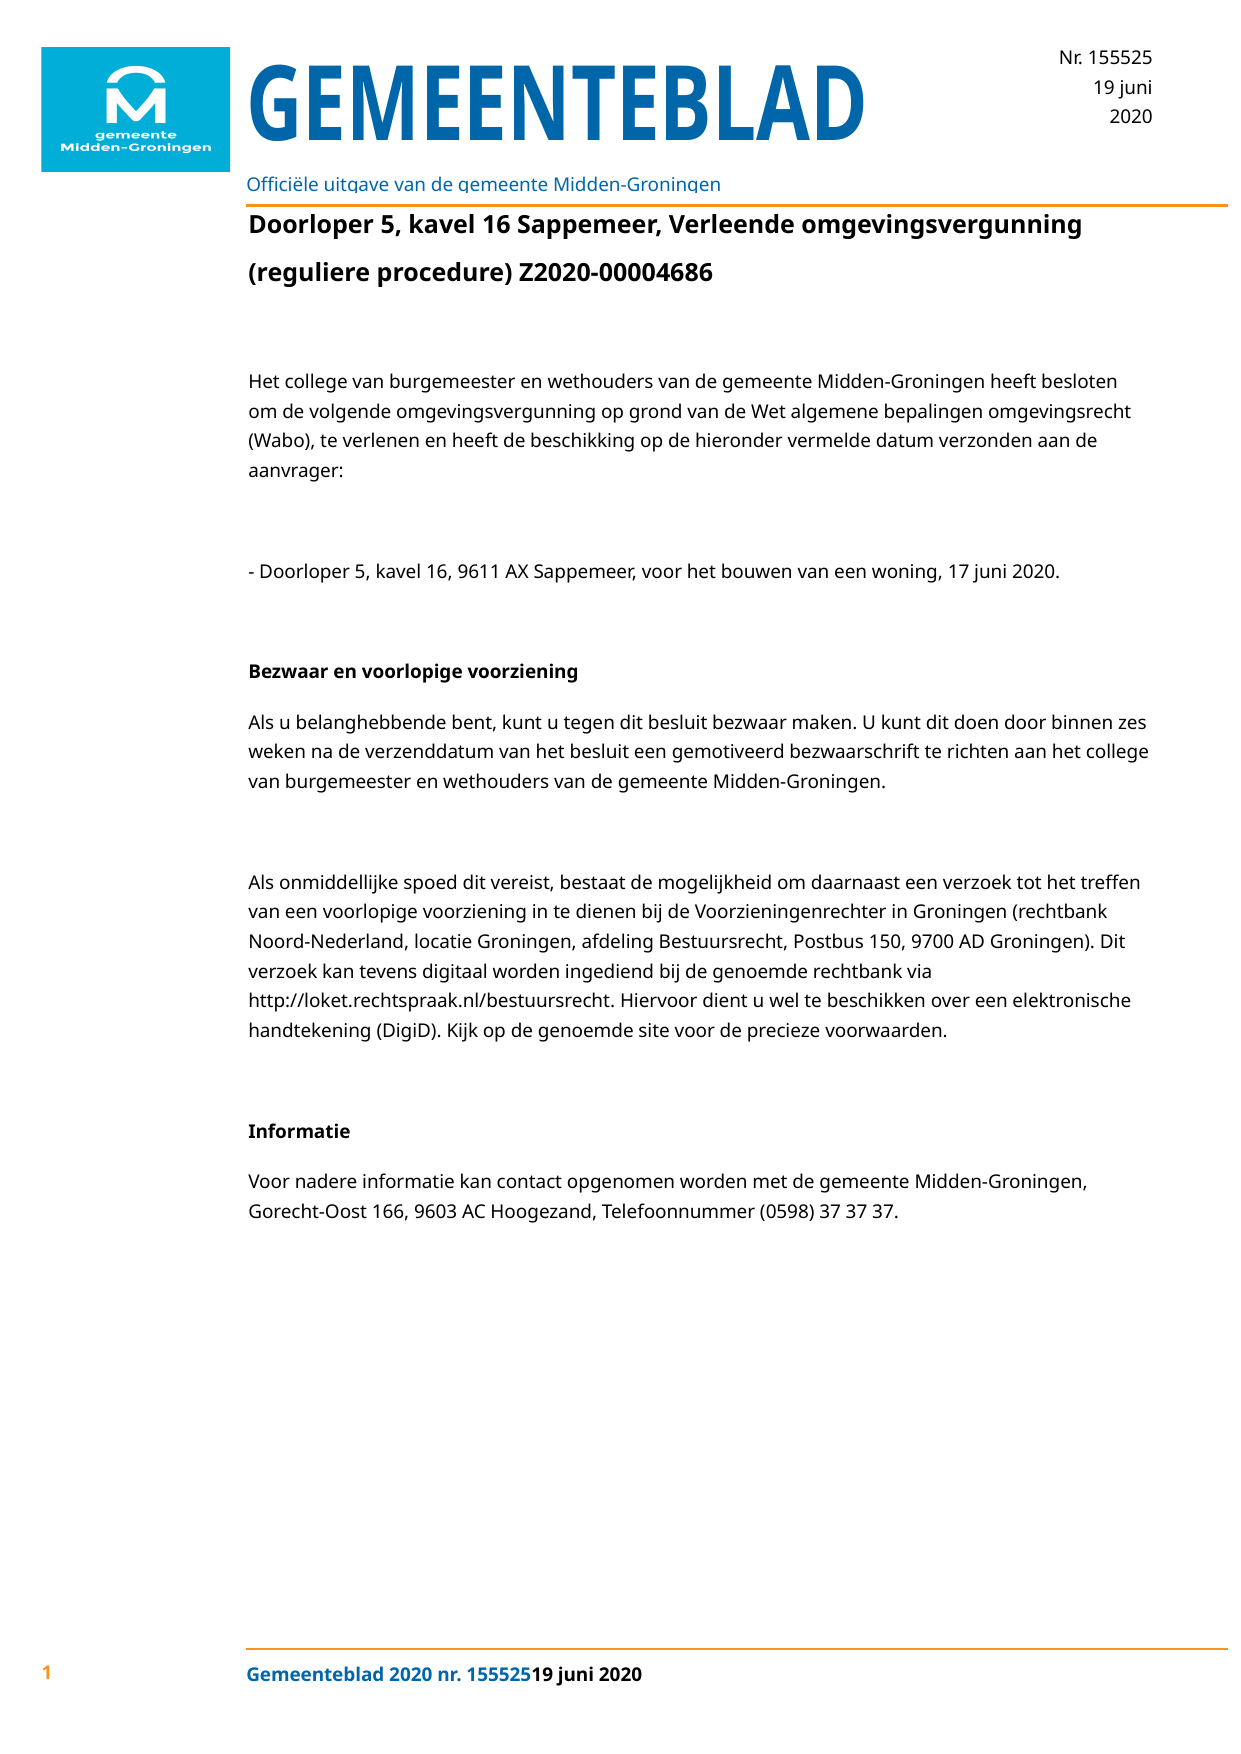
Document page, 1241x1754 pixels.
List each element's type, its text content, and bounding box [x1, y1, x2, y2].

picture [184, 146, 190, 153]
text - Doorloper 5, kavel 16, 9611 AX Sappemeer, voor het bouwen van een woning, 17 juni 2020. [248, 558, 1152, 584]
text Doorloper 5, kavel 16 Sappemeer, Verleende omgevingsvergunning (reguliere procedure) Z2020-00004686 [248, 207, 1152, 288]
text Informatie [248, 1118, 1152, 1144]
picture [108, 66, 164, 82]
picture [107, 89, 165, 122]
text Bezwaar en voorlopige voorziening [248, 659, 1152, 684]
text Als u belanghebbende bent, kunt u tegen dit besluit bezwaar maken. U kunt dit doen door binnen zes weken na de verzenddatum van het besluit een gemotiveerd bezwaarschrift te richten aan het college van burgemeester en wethouders van de gemeente Midden-Groningen. [248, 709, 1152, 794]
text Voor nadere informatie kan contact opgenomen worden met de gemeente Midden-Groningen, Gorecht-Oost 166, 9603 AC Hoogezand, Telefoonnummer (0598) 37 37 37. [248, 1168, 1152, 1224]
text Het college van burgemeester en wethouders van de gemeente Midden-Groningen heeft besloten om de volgende omgevingsvergunning op grond van de Wet algemene bepalingen omgevingsrecht (Wabo), te verlenen en heeft de beschikking op de hieronder vermelde datum verzonden aan de aanvrager: [248, 368, 1152, 483]
text Als onmiddellijke spoed dit vereist, bestaat de mogelijkheid om daarnaast een verzoek tot het treffen van een voorlopige voorziening in te dienen bij de Voorzieningenrechter in Groningen (rechtbank Noord-Nederland, locatie Groningen, afdeling Bestuursrecht, Postbus 150, 9700 AD Groningen). Dit verzoek kan tevens digitaal worden ingediend bij de genoemde rechtbank via http://loket.rechtspraak.nl/bestuursrecht. Hiervoor dient u wel te beschikken over een elektronische handtekening (DigiD). Kijk op de genoemde site voor de precieze voorwaarden. [248, 869, 1152, 1043]
